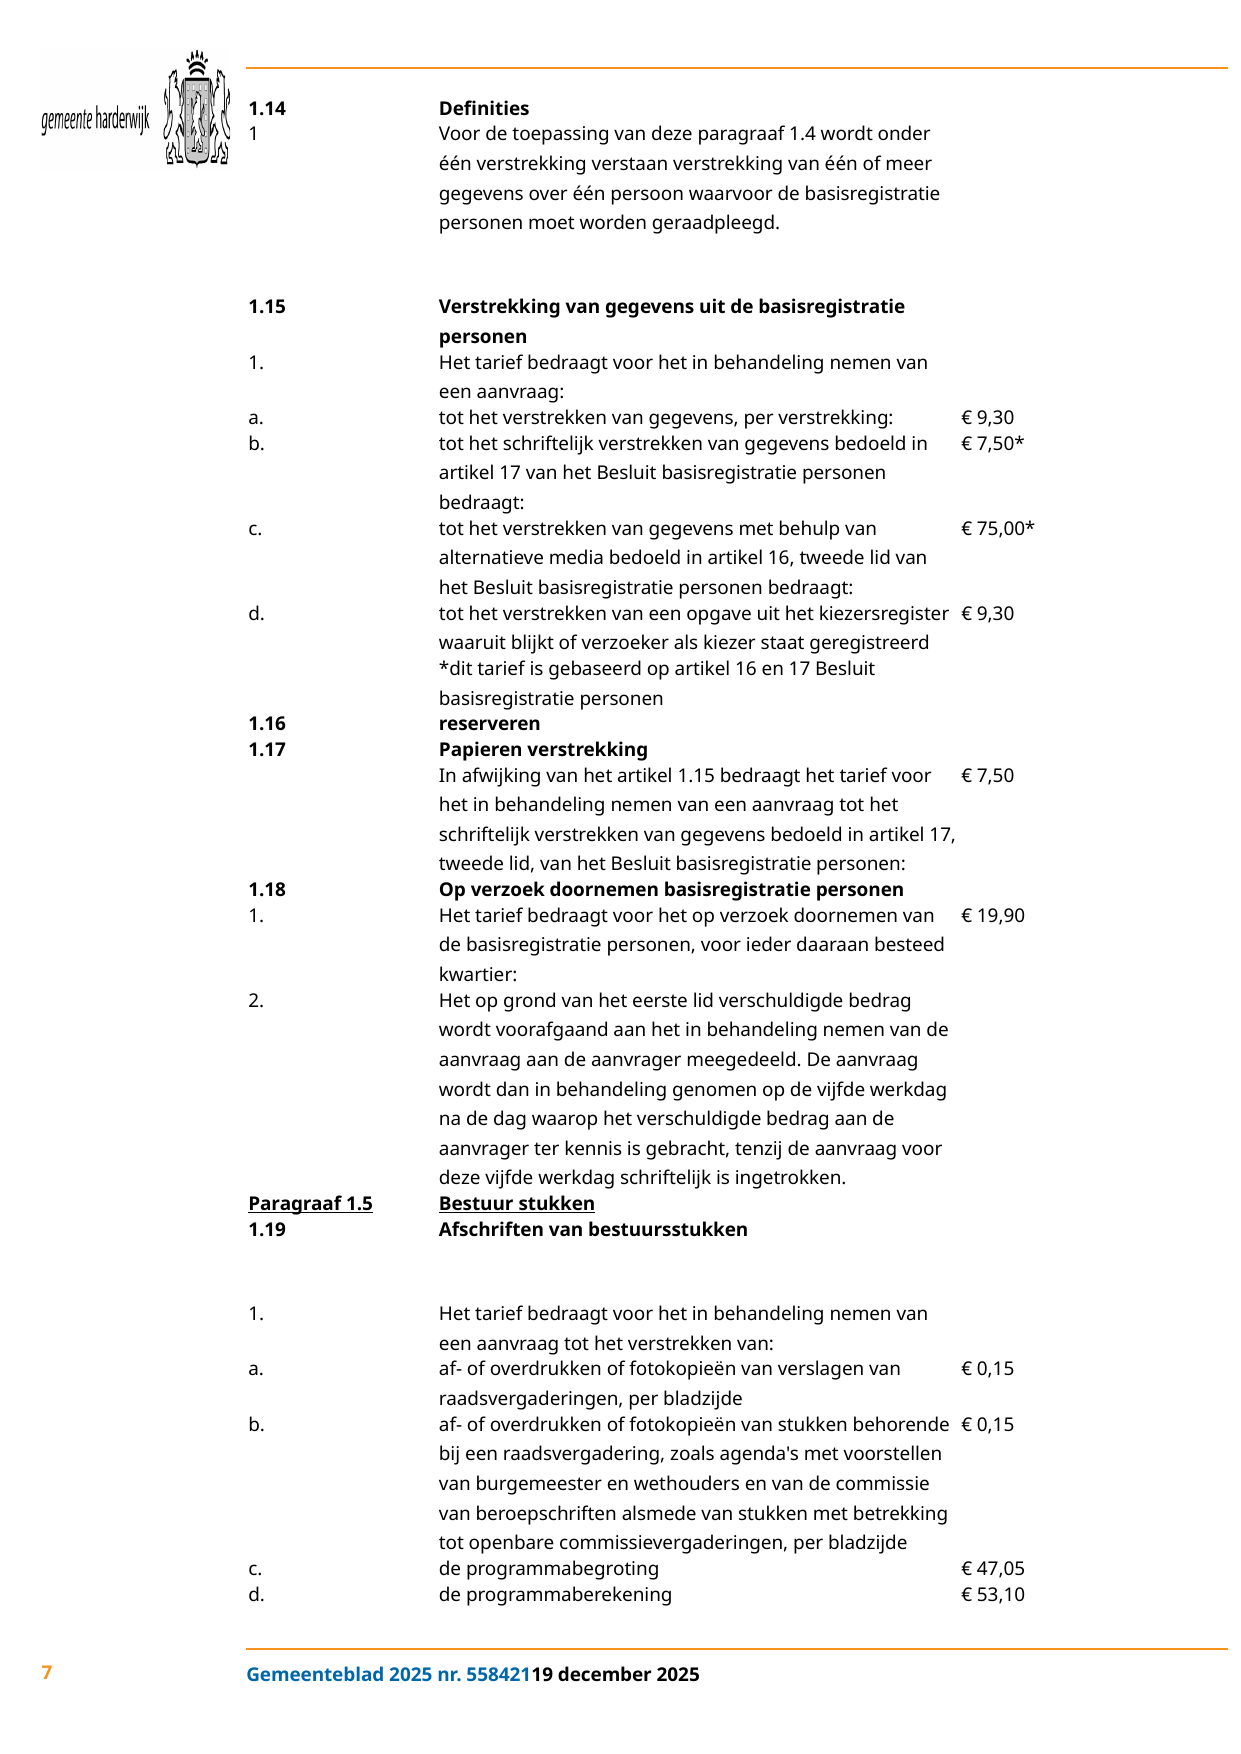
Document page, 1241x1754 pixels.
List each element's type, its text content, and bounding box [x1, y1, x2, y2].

table_cell Het tarief bedraagt voor het in behandeling nemen van een aanvraag: [439, 349, 961, 404]
table_cell 1.18 [248, 876, 439, 902]
table_cell af- of overdrukken of fotokopieën van verslagen van raadsvergaderingen, per bladzijde [439, 1356, 961, 1411]
table_cell € 75,00* [961, 515, 1152, 600]
table_cell € 7,50 [961, 762, 1152, 876]
table_cell Het tarief bedraagt voor het op verzoek doornemen van de basisregistratie personen, voor ieder daaraan besteed kwartier: [439, 902, 961, 987]
table_cell 1. [248, 902, 439, 987]
table_cell 1 [248, 121, 439, 235]
table_cell € 0,15 [961, 1411, 1152, 1555]
table_cell 1.19 [248, 1216, 439, 1242]
table_cell [248, 1242, 1152, 1267]
table_header 1.15 [248, 294, 439, 349]
table_cell [961, 95, 1152, 121]
table_cell € 7,50* [961, 430, 1152, 515]
table_cell Bestuur stukken [439, 1190, 961, 1216]
table_cell reserveren [439, 710, 961, 736]
table_cell [961, 121, 1152, 235]
table_cell [248, 762, 439, 876]
table_cell 2. [248, 987, 439, 1190]
table_header 1. [248, 1300, 439, 1356]
table_cell d. [248, 600, 439, 655]
table_cell In afwijking van het artikel 1.15 bedraagt het tarief voor het in behandeling nemen van een aanvraag tot het schriftelijk verstrekken van gegevens bedoeld in artikel 17, tweede lid, van het Besluit basisregistratie personen: [439, 762, 961, 876]
table_cell tot het verstrekken van gegevens, per verstrekking: [439, 404, 961, 430]
table_cell 1. [248, 349, 439, 404]
table_cell a. [248, 404, 439, 430]
table_cell tot het schriftelijk verstrekken van gegevens bedoeld in artikel 17 van het Besluit basisregistratie personen bedraagt: [439, 430, 961, 515]
table_cell [961, 876, 1152, 902]
table_cell a. [248, 1356, 439, 1411]
table_cell c. [248, 515, 439, 600]
table_cell Definities [439, 95, 961, 121]
table_cell 1.17 [248, 736, 439, 762]
table_cell [961, 736, 1152, 762]
table_cell [248, 655, 439, 710]
table_header [961, 294, 1152, 349]
table_cell Papieren verstrekking [439, 736, 961, 762]
table_cell 1.16 [248, 710, 439, 736]
table_cell b. [248, 1411, 439, 1555]
table_cell Op verzoek doornemen basisregistratie personen [439, 876, 961, 902]
table_cell € 9,30 [961, 600, 1152, 655]
table_cell b. [248, 430, 439, 515]
table_cell [961, 1190, 1152, 1216]
table_cell *dit tarief is gebaseerd op artikel 16 en 17 Besluit basisregistratie personen [439, 655, 961, 710]
table_cell 1.14 [248, 95, 439, 121]
picture [41, 47, 231, 172]
table_cell de programmabegroting [439, 1555, 961, 1581]
table_cell af- of overdrukken of fotokopieën van stukken behorende bij een raadsvergadering, zoals agenda's met voorstellen van burgemeester en wethouders en van de commissie van beroepschriften alsmede van stukken met betrekking tot openbare commissievergaderingen, per bladzijde [439, 1411, 961, 1555]
table_cell [961, 655, 1152, 710]
table_cell tot het verstrekken van een opgave uit het kiezersregister waaruit blijkt of verzoeker als kiezer staat geregistreerd [439, 600, 961, 655]
table_cell € 19,90 [961, 902, 1152, 987]
table_cell de programmaberekening [439, 1581, 961, 1606]
table_cell [961, 710, 1152, 736]
table_cell [961, 349, 1152, 404]
table_cell Het op grond van het eerste lid verschuldigde bedrag wordt voorafgaand aan het in behandeling nemen van de aanvraag aan de aanvrager meegedeeld. De aanvraag wordt dan in behandeling genomen op de vijfde werkdag na de dag waarop het verschuldigde bedrag aan de aanvrager ter kennis is gebracht, tenzij de aanvraag voor deze vijfde werkdag schriftelijk is ingetrokken. [439, 987, 961, 1190]
table_header Het tarief bedraagt voor het in behandeling nemen van een aanvraag tot het verstrekken van: [439, 1300, 961, 1356]
table_cell € 47,05 [961, 1555, 1152, 1581]
table_header [961, 1300, 1152, 1356]
table_cell Afschriften van bestuursstukken [439, 1216, 961, 1242]
table_header Verstrekking van gegevens uit de basisregistratie personen [439, 294, 961, 349]
table_cell [961, 1216, 1152, 1242]
table_cell d. [248, 1581, 439, 1606]
table_cell Voor de toepassing van deze paragraaf 1.4 wordt onder één verstrekking verstaan verstrekking van één of meer gegevens over één persoon waarvoor de basisregistratie personen moet worden geraadpleegd. [439, 121, 961, 235]
table_cell € 53,10 [961, 1581, 1152, 1606]
table_cell [248, 235, 1152, 261]
table_cell Paragraaf 1.5 [248, 1190, 439, 1216]
table_cell [961, 987, 1152, 1190]
table_cell c. [248, 1555, 439, 1581]
table_cell € 9,30 [961, 404, 1152, 430]
table_cell tot het verstrekken van gegevens met behulp van alternatieve media bedoeld in artikel 16, tweede lid van het Besluit basisregistratie personen bedraagt: [439, 515, 961, 600]
table_cell € 0,15 [961, 1356, 1152, 1411]
